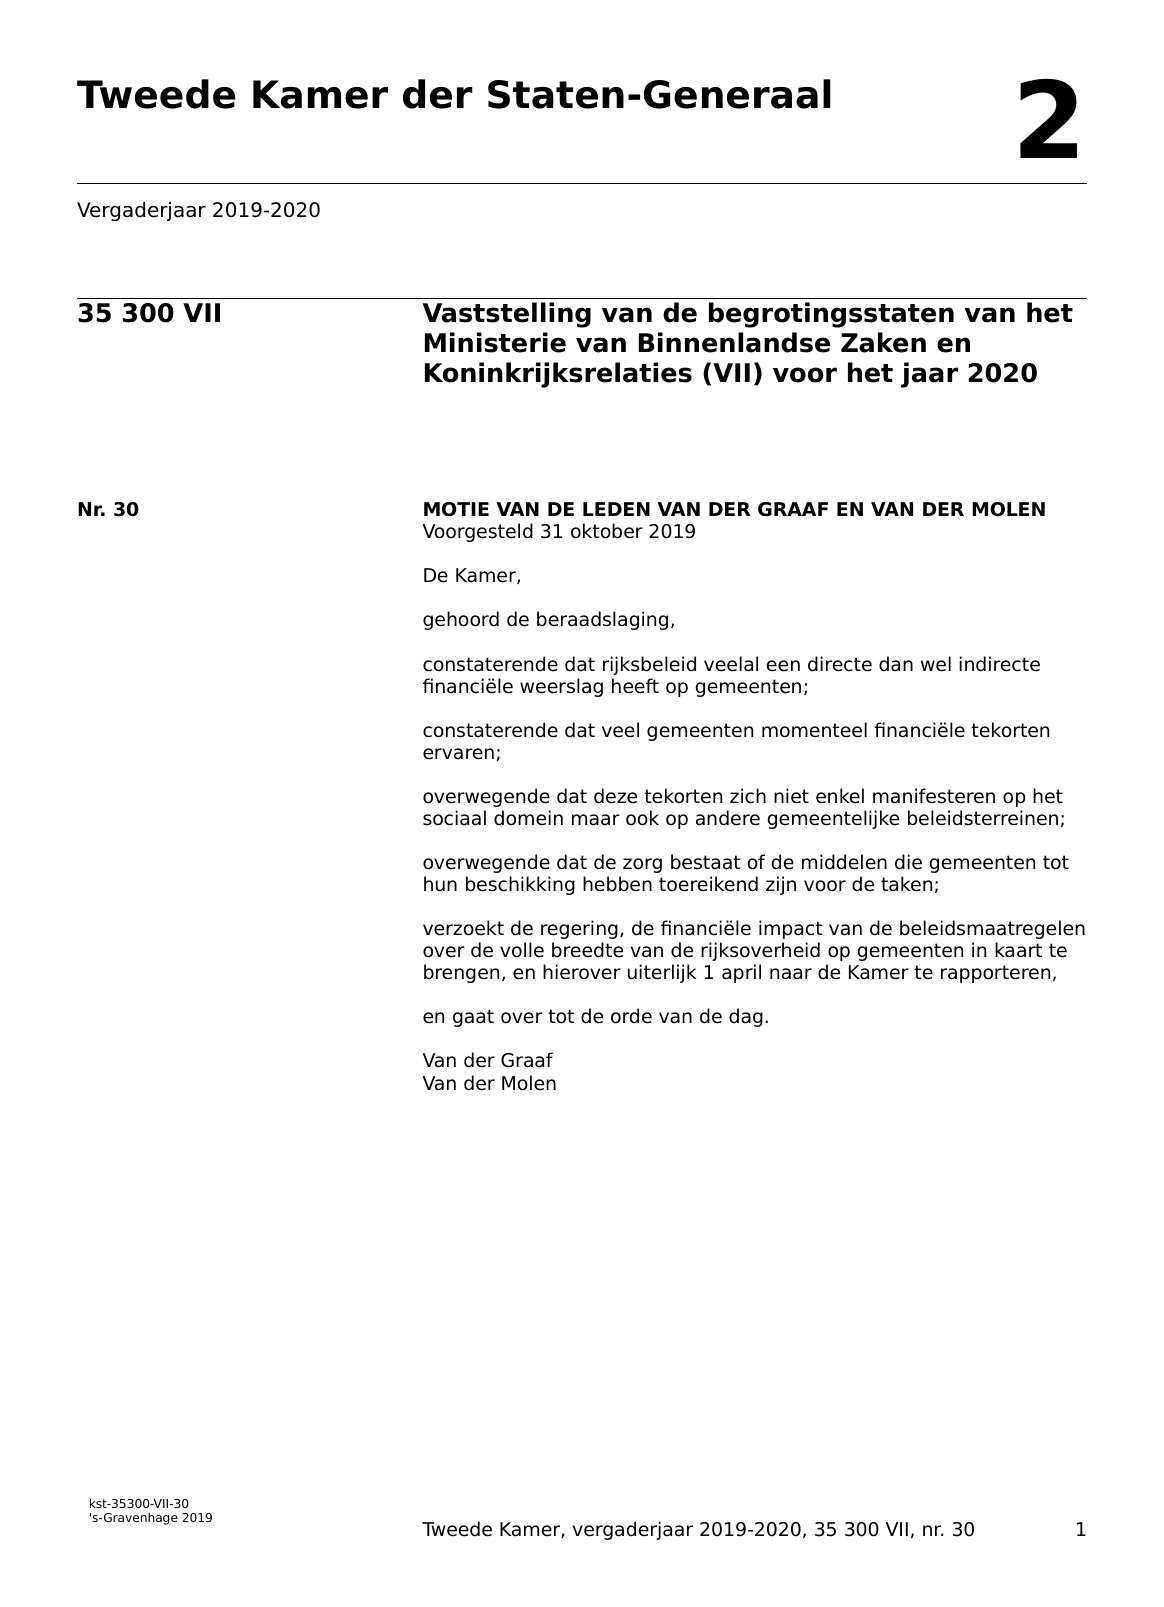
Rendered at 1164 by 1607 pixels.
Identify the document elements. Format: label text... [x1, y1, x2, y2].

subtitle Nr. 30 MOTIE VAN DE LEDEN VAN DER GRAAF EN VAN DER MOLEN [77, 499, 1087, 521]
subtitle 35 300 VII Vaststelling van de begrotingsstaten van het Ministerie van Binnenlandse Zaken en Koninkrijksrelaties (VII) voor het jaar 2020 [77, 299, 1087, 388]
text kst-35300-VII-30 [88, 1497, 323, 1511]
text Van der Graaf [422, 1050, 1087, 1072]
text overwegende dat deze tekorten zich niet enkel manifesteren op het sociaal domein maar ook op andere gemeentelijke beleidsterreinen; [422, 786, 1087, 830]
text gehoord de beraadslaging, [422, 609, 1087, 631]
text verzoekt de regering, de financiële impact van de beleidsmaatregelen over de volle breedte van de rijksoverheid op gemeenten in kaart te brengen, en hierover uiterlijk 1 april naar de Kamer te rapporteren, [422, 918, 1087, 984]
text De Kamer, [422, 565, 1087, 587]
text constaterende dat rijksbeleid veelal een directe dan wel indirecte financiële weerslag heeft op gemeenten; [422, 653, 1087, 697]
table_cell Vergaderjaar 2019-2020 [77, 184, 1087, 298]
text en gaat over tot de orde van de dag. [422, 1006, 1087, 1028]
text Voorgesteld 31 oktober 2019 [422, 521, 1087, 543]
text Van der Molen [422, 1072, 1087, 1094]
text 's-Gravenhage 2019 [88, 1511, 323, 1525]
table_header 2 [886, 59, 1087, 183]
table_header Tweede Kamer der Staten-Generaal [77, 59, 886, 183]
text overwegende dat de zorg bestaat of de middelen die gemeenten tot hun beschikking hebben toereikend zijn voor de taken; [422, 852, 1087, 896]
text constaterende dat veel gemeenten momenteel financiële tekorten ervaren; [422, 720, 1087, 764]
